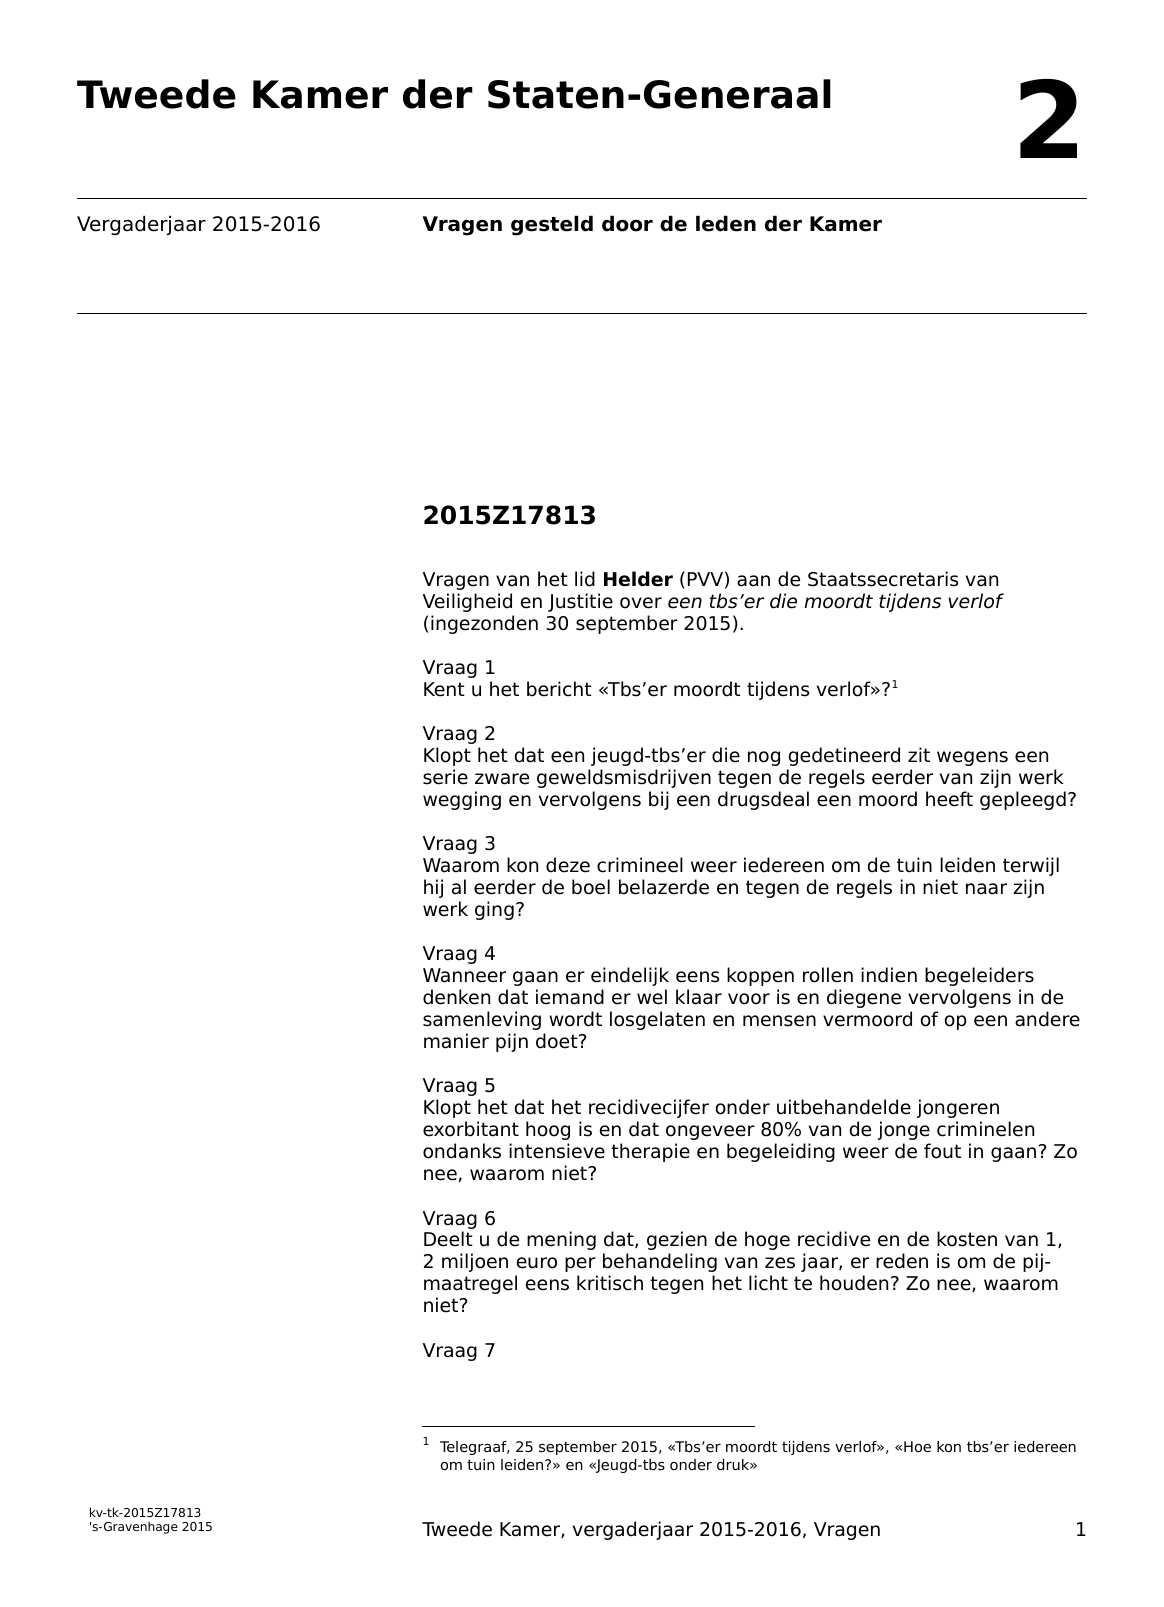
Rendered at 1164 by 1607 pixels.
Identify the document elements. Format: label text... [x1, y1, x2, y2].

table_header 2 [886, 59, 1087, 198]
table_header Tweede Kamer der Staten-Generaal [77, 59, 886, 198]
text Kent u het bericht «Tbs’er moordt tijdens verlof»? [422, 679, 1087, 701]
table_cell Vergaderjaar 2015-2016 [77, 199, 422, 313]
text Deelt u de mening dat, gezien de hoge recidive en de kosten van 1, 2 miljoen euro per behandeling van zes jaar, er reden is om de pij-maatregel eens kritisch tegen het licht te houden? Zo nee, waarom niet? [422, 1229, 1087, 1317]
text kv-tk-2015Z17813 [88, 1506, 323, 1520]
text 's-Gravenhage 2015 [88, 1520, 323, 1534]
text Vraag 4 [422, 943, 1087, 965]
text Vraag 1 [422, 657, 1087, 679]
text Vraag 6 [422, 1207, 1087, 1229]
text 2015Z17813 [422, 501, 1087, 531]
table_cell Vragen gesteld door de leden der Kamer [422, 199, 1087, 313]
text Vraag 5 [422, 1075, 1087, 1097]
text Waarom kon deze crimineel weer iedereen om de tuin leiden terwijl hij al eerder de boel belazerde en tegen de regels in niet naar zijn werk ging? [422, 855, 1087, 921]
text Vraag 2 [422, 723, 1087, 745]
text Vraag 7 [422, 1339, 1087, 1361]
text Vragen van het lid Helder (PVV) aan de Staatssecretaris van Veiligheid en Justitie over een tbs’er die moordt tijdens verlof (ingezonden 30 september 2015). [422, 569, 1087, 635]
text Vraag 3 [422, 833, 1087, 855]
text Klopt het dat een jeugd-tbs’er die nog gedetineerd zit wegens een serie zware geweldsmisdrijven tegen de regels eerder van zijn werk wegging en vervolgens bij een drugsdeal een moord heeft gepleegd? [422, 745, 1087, 811]
text Klopt het dat het recidivecijfer onder uitbehandelde jongeren exorbitant hoog is en dat ongeveer 80% van de jonge criminelen ondanks intensieve therapie en begeleiding weer de fout in gaan? Zo nee, waarom niet? [422, 1097, 1087, 1185]
text Wanneer gaan er eindelijk eens koppen rollen indien begeleiders denken dat iemand er wel klaar voor is en diegene vervolgens in de samenleving wordt losgelaten en mensen vermoord of op een andere manier pijn doet? [422, 965, 1087, 1053]
text Telegraaf, 25 september 2015, «Tbs’er moordt tijdens verlof», «Hoe kon tbs’er iedereen om tuin leiden?» en «Jeugd-tbs onder druk» [422, 1435, 1087, 1474]
